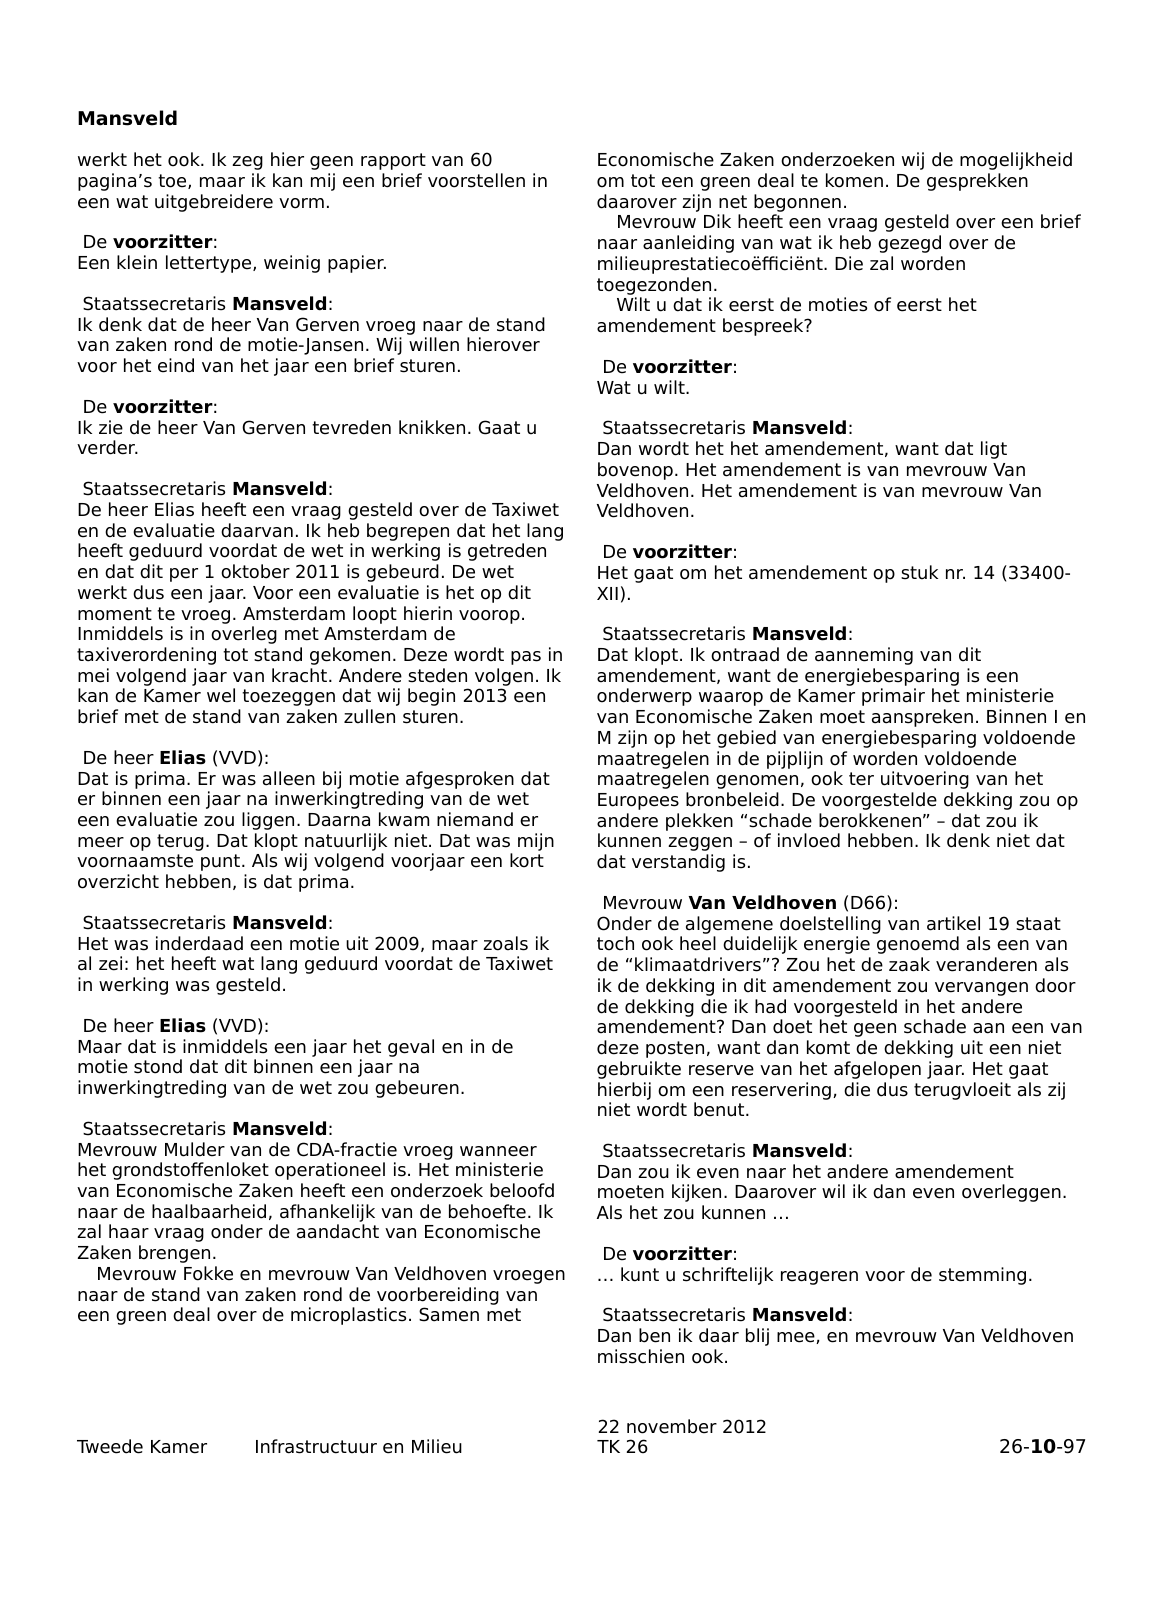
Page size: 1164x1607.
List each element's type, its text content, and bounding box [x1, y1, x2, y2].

text Staatssecretaris Mansveld: [77, 913, 567, 933]
text De voorzitter: [596, 357, 1087, 377]
text De heer Elias heeft een vraag gesteld over de Taxiwet en de evaluatie daarvan. Ik heb begrepen dat het lang heeft geduurd voordat de wet in werking is getreden en dat dit per 1 oktober 2011 is gebeurd. De wet werkt dus een jaar. Voor een evaluatie is het op dit moment te vroeg. Amsterdam loopt hierin voorop. Inmiddels is in overleg met Amsterdam de taxiverordening tot stand gekomen. Deze wordt pas in mei volgend jaar van kracht. Andere steden volgen. Ik kan de Kamer wel toezeggen dat wij begin 2013 een brief met de stand van zaken zullen sturen. [77, 500, 567, 728]
text Een klein lettertype, weinig papier. [77, 253, 567, 274]
text Maar dat is inmiddels een jaar het geval en in de motie stond dat dit binnen een jaar na inwerkingtreding van de wet zou gebeuren. [77, 1036, 567, 1099]
text Staatssecretaris Mansveld: [77, 479, 567, 500]
text Dat is prima. Er was alleen bij motie afgesproken dat er binnen een jaar na inwerkingtreding van de wet een evaluatie zou liggen. Daarna kwam niemand er meer op terug. Dat klopt natuurlijk niet. Dat was mijn voornaamste punt. Als wij volgend voorjaar een kort overzicht hebben, is dat prima. [77, 768, 567, 893]
text Staatssecretaris Mansveld: [596, 624, 1087, 645]
text De heer Elias (VVD): [77, 748, 567, 768]
text Ik zie de heer Van Gerven tevreden knikken. Gaat u verder. [77, 417, 567, 459]
text De heer Elias (VVD): [77, 1016, 567, 1036]
text … kunt u schriftelijk reageren voor de stemming. [596, 1264, 1087, 1285]
text Wilt u dat ik eerst de moties of eerst het amendement bespreek? [596, 295, 1087, 337]
text Mevrouw Mulder van de CDA-fractie vroeg wanneer het grondstoffenloket operationeel is. Het ministerie van Economische Zaken heeft een onderzoek beloofd naar de haalbaarheid, afhankelijk van de behoefte. Ik zal haar vraag onder de aandacht van Economische Zaken brengen. [77, 1139, 567, 1264]
text Economische Zaken onderzoeken wij de mogelijkheid om tot een green deal te komen. De gesprekken daarover zijn net begonnen. [596, 150, 1087, 212]
text Staatssecretaris Mansveld: [596, 418, 1087, 439]
text De voorzitter: [596, 1244, 1087, 1264]
text De voorzitter: [77, 397, 567, 417]
text Dan ben ik daar blij mee, en mevrouw Van Veldhoven misschien ook. [596, 1326, 1087, 1367]
text Mevrouw Fokke en mevrouw Van Veldhoven vroegen naar de stand van zaken rond de voorbereiding van een green deal over de microplastics. Samen met [77, 1264, 567, 1326]
text Onder de algemene doelstelling van artikel 19 staat toch ook heel duidelijk energie genoemd als een van de “klimaatdrivers”? Zou het de zaak veranderen als ik de dekking in dit amendement zou vervangen door de dekking die ik had voorgesteld in het andere amendement? Dan doet het geen schade aan een van deze posten, want dan komt de dekking uit een niet gebruikte reserve van het afgelopen jaar. Het gaat hierbij om een reservering, die dus terugvloeit als zij niet wordt benut. [596, 913, 1087, 1121]
text Ik denk dat de heer Van Gerven vroeg naar de stand van zaken rond de motie-Jansen. Wij willen hierover voor het eind van het jaar een brief sturen. [77, 314, 567, 377]
text Dat klopt. Ik ontraad de aanneming van dit amendement, want de energiebesparing is een onderwerp waarop de Kamer primair het ministerie van Economische Zaken moet aanspreken. Binnen I en M zijn op het gebied van energiebesparing voldoende maatregelen in de pijplijn of worden voldoende maatregelen genomen, ook ter uitvoering van het Europees bronbeleid. De voorgestelde dekking zou op andere plekken “schade berokkenen” – dat zou ik kunnen zeggen – of invloed hebben. Ik denk niet dat dat verstandig is. [596, 645, 1087, 873]
text De voorzitter: [77, 232, 567, 253]
text Staatssecretaris Mansveld: [77, 294, 567, 314]
text Het gaat om het amendement op stuk nr. 14 (33400-XII). [596, 563, 1087, 604]
text Staatssecretaris Mansveld: [596, 1141, 1087, 1162]
text Het was inderdaad een motie uit 2009, maar zoals ik al zei: het heeft wat lang geduurd voordat de Taxiwet in werking was gesteld. [77, 933, 567, 996]
text Dan wordt het het amendement, want dat ligt bovenop. Het amendement is van mevrouw Van Veldhoven. Het amendement is van mevrouw Van Veldhoven. [596, 439, 1087, 522]
text De voorzitter: [596, 542, 1087, 563]
text Wat u wilt. [596, 377, 1087, 398]
text werkt het ook. Ik zeg hier geen rapport van 60 pagina’s toe, maar ik kan mij een brief voorstellen in een wat uitgebreidere vorm. [77, 150, 567, 212]
text Mevrouw Van Veldhoven (D66): [596, 893, 1087, 913]
text Staatssecretaris Mansveld: [77, 1119, 567, 1139]
text Mevrouw Dik heeft een vraag gesteld over een brief naar aanleiding van wat ik heb gezegd over de milieuprestatiecoëfficiënt. Die zal worden toegezonden. [596, 212, 1087, 295]
text Dan zou ik even naar het andere amendement moeten kijken. Daarover wil ik dan even overleggen. Als het zou kunnen … [596, 1162, 1087, 1224]
text Staatssecretaris Mansveld: [596, 1305, 1087, 1326]
